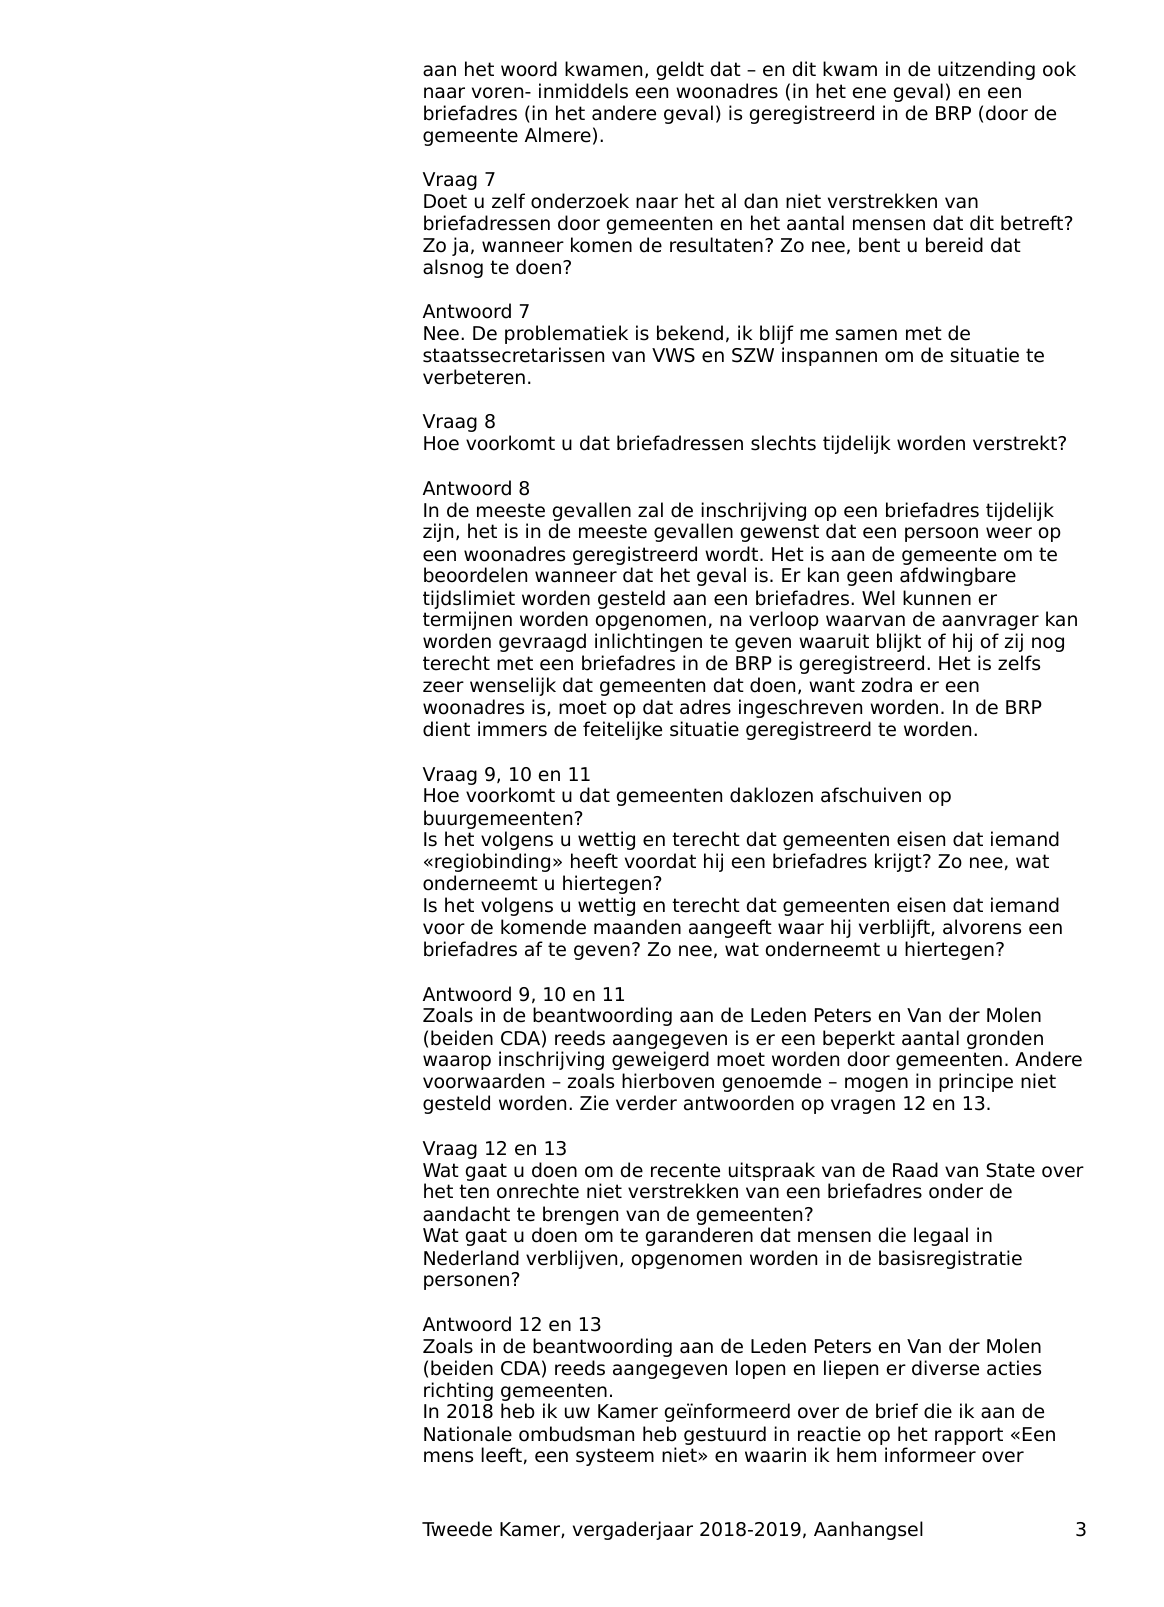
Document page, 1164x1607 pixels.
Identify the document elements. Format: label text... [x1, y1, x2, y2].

text In de meeste gevallen zal de inschrijving op een briefadres tijdelijk zijn, het is in de meeste gevallen gewenst dat een persoon weer op een woonadres geregistreerd wordt. Het is aan de gemeente om te beoordelen wanneer dat het geval is. Er kan geen afdwingbare tijdslimiet worden gesteld aan een briefadres. Wel kunnen er termijnen worden opgenomen, na verloop waarvan de aanvrager kan worden gevraagd inlichtingen te geven waaruit blijkt of hij of zij nog terecht met een briefadres in de BRP is geregistreerd. Het is zelfs zeer wenselijk dat gemeenten dat doen, want zodra er een woonadres is, moet op dat adres ingeschreven worden. In de BRP dient immers de feitelijke situatie geregistreerd te worden. [422, 499, 1087, 741]
text Hoe voorkomt u dat briefadressen slechts tijdelijk worden verstrekt? [422, 433, 1087, 455]
text In 2018 heb ik uw Kamer geïnformeerd over de brief die ik aan de Nationale ombudsman heb gestuurd in reactie op het rapport «Een mens leeft, een systeem niet» en waarin ik hem informeer over [422, 1401, 1087, 1467]
text Wat gaat u doen om te garanderen dat mensen die legaal in Nederland verblijven, opgenomen worden in de basisregistratie personen? [422, 1225, 1087, 1291]
text Antwoord 8 [422, 477, 1087, 499]
text Is het volgens u wettig en terecht dat gemeenten eisen dat iemand voor de komende maanden aangeeft waar hij verblijft, alvorens een briefadres af te geven? Zo nee, wat onderneemt u hiertegen? [422, 895, 1087, 961]
text Wat gaat u doen om de recente uitspraak van de Raad van State over het ten onrechte niet verstrekken van een briefadres onder de aandacht te brengen van de gemeenten? [422, 1159, 1087, 1225]
text Zoals in de beantwoording aan de Leden Peters en Van der Molen (beiden CDA) reeds aangegeven lopen en liepen er diverse acties richting gemeenten. [422, 1336, 1087, 1401]
text Zoals in de beantwoording aan de Leden Peters en Van der Molen (beiden CDA) reeds aangegeven is er een beperkt aantal gronden waarop inschrijving geweigerd moet worden door gemeenten. Andere voorwaarden – zoals hierboven genoemde – mogen in principe niet gesteld worden. Zie verder antwoorden op vragen 12 en 13. [422, 1005, 1087, 1115]
text Antwoord 7 [422, 301, 1087, 323]
text Antwoord 9, 10 en 11 [422, 983, 1087, 1005]
text Vraag 8 [422, 411, 1087, 433]
text Vraag 7 [422, 169, 1087, 191]
text Vraag 12 en 13 [422, 1137, 1087, 1159]
text Antwoord 12 en 13 [422, 1313, 1087, 1336]
text Is het volgens u wettig en terecht dat gemeenten eisen dat iemand «regiobinding» heeft voordat hij een briefadres krijgt? Zo nee, wat onderneemt u hiertegen? [422, 829, 1087, 895]
text Doet u zelf onderzoek naar het al dan niet verstrekken van briefadressen door gemeenten en het aantal mensen dat dit betreft? Zo ja, wanneer komen de resultaten? Zo nee, bent u bereid dat alsnog te doen? [422, 191, 1087, 279]
text aan het woord kwamen, geldt dat – en dit kwam in de uitzending ook naar voren- inmiddels een woonadres (in het ene geval) en een briefadres (in het andere geval) is geregistreerd in de BRP (door de gemeente Almere). [422, 59, 1087, 147]
text Hoe voorkomt u dat gemeenten daklozen afschuiven op buurgemeenten? [422, 785, 1087, 829]
text Vraag 9, 10 en 11 [422, 763, 1087, 785]
text Nee. De problematiek is bekend, ik blijf me samen met de staatssecretarissen van VWS en SZW inspannen om de situatie te verbeteren. [422, 323, 1087, 389]
